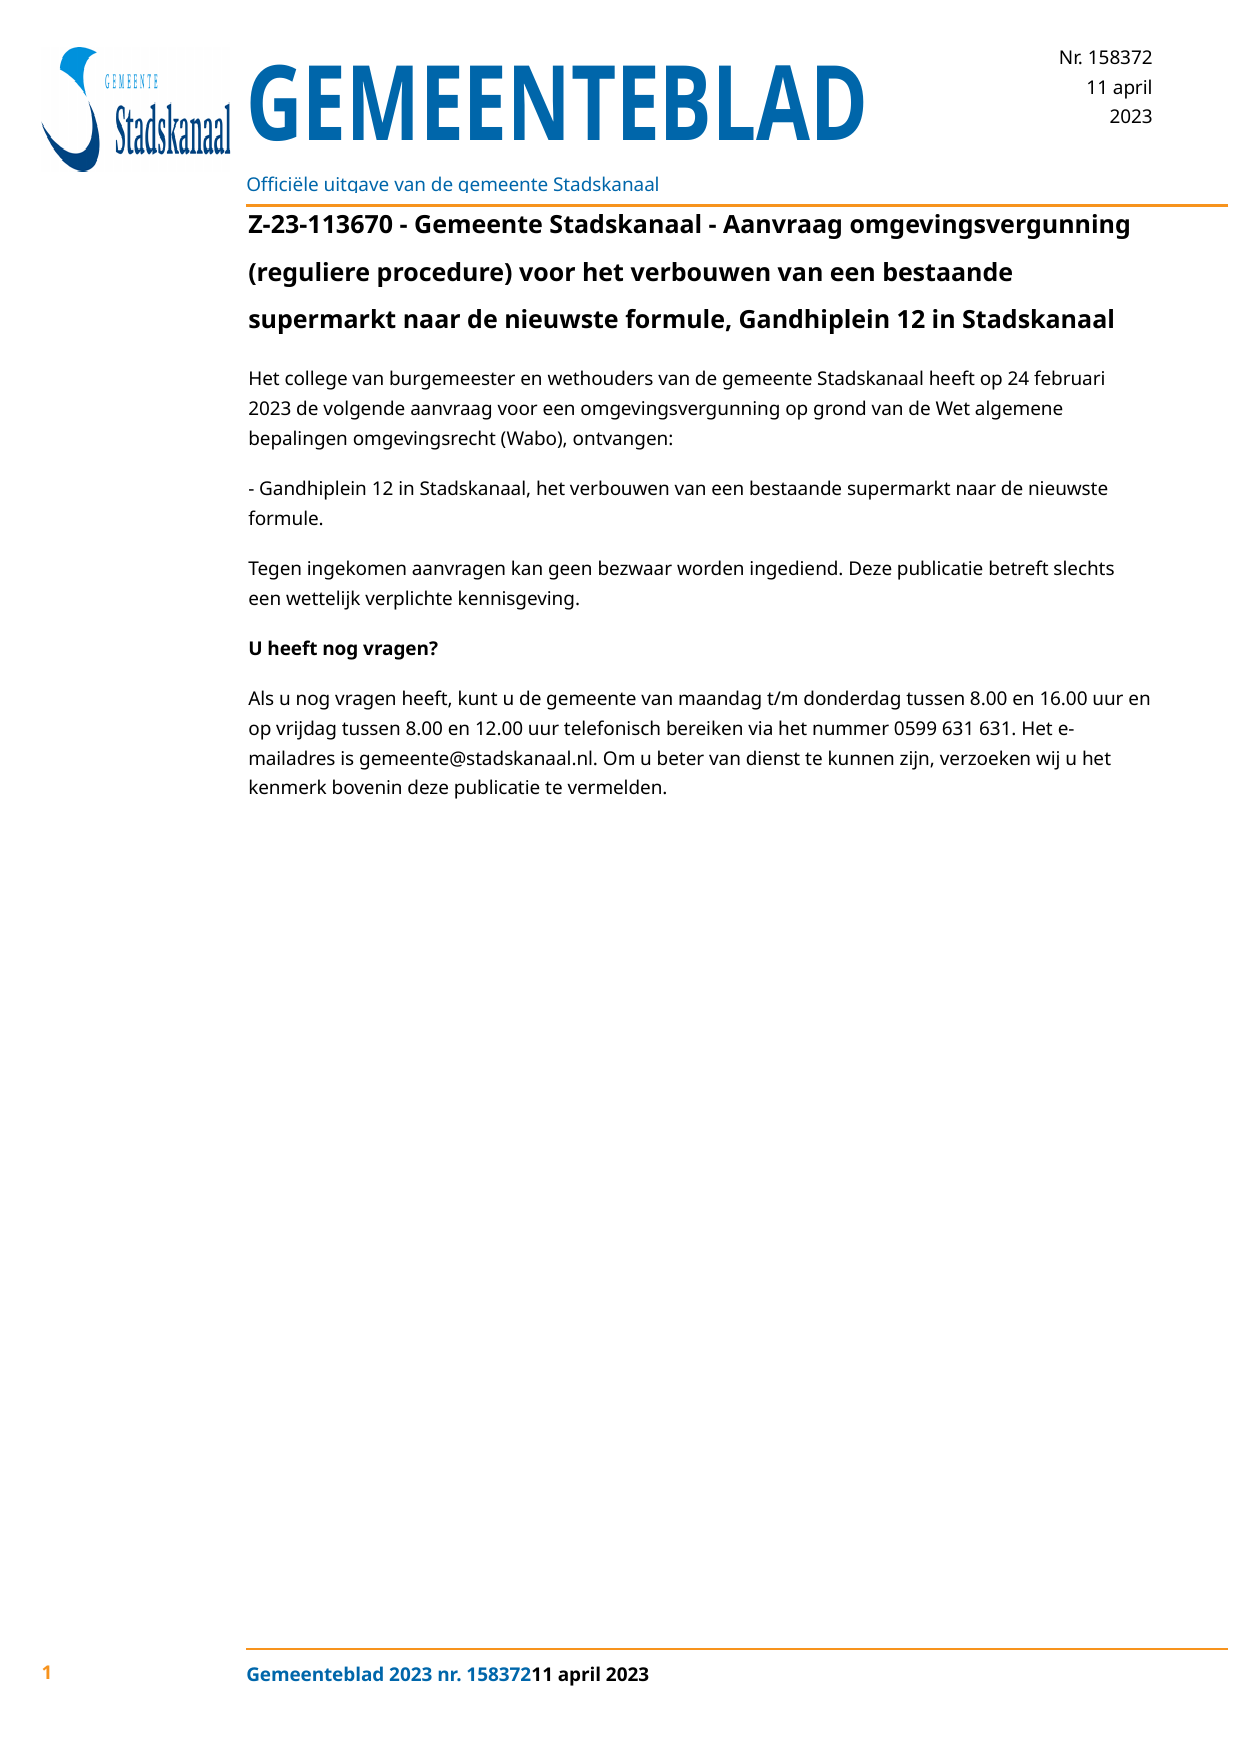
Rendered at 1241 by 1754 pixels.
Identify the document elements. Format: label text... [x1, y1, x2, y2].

text Z-23-113670 - Gemeente Stadskanaal - Aanvraag omgevingsvergunning (reguliere procedure) voor het verbouwen van een bestaande supermarkt naar de nieuwste formule, Gandhiplein 12 in Stadskanaal [248, 207, 1152, 336]
picture [41, 47, 231, 172]
text - Gandhiplein 12 in Stadskanaal, het verbouwen van een bestaande supermarkt naar de nieuwste formule. [248, 475, 1152, 530]
text Het college van burgemeester en wethouders van de gemeente Stadskanaal heeft op 24 februari 2023 de volgende aanvraag voor een omgevingsvergunning op grond van de Wet algemene bepalingen omgevingsrecht (Wabo), ontvangen: [248, 366, 1152, 450]
text U heeft nog vragen? [248, 635, 1152, 661]
text Als u nog vragen heeft, kunt u de gemeente van maandag t/m donderdag tussen 8.00 en 16.00 uur en op vrijdag tussen 8.00 en 12.00 uur telefonisch bereiken via het nummer 0599 631 631. Het e-mailadres is gemeente@stadskanaal.nl. Om u beter van dienst te kunnen zijn, verzoeken wij u het kenmerk bovenin deze publicatie te vermelden. [248, 686, 1152, 800]
text Tegen ingekomen aanvragen kan geen bezwaar worden ingediend. Deze publicatie betreft slechts een wettelijk verplichte kennisgeving. [248, 555, 1152, 610]
